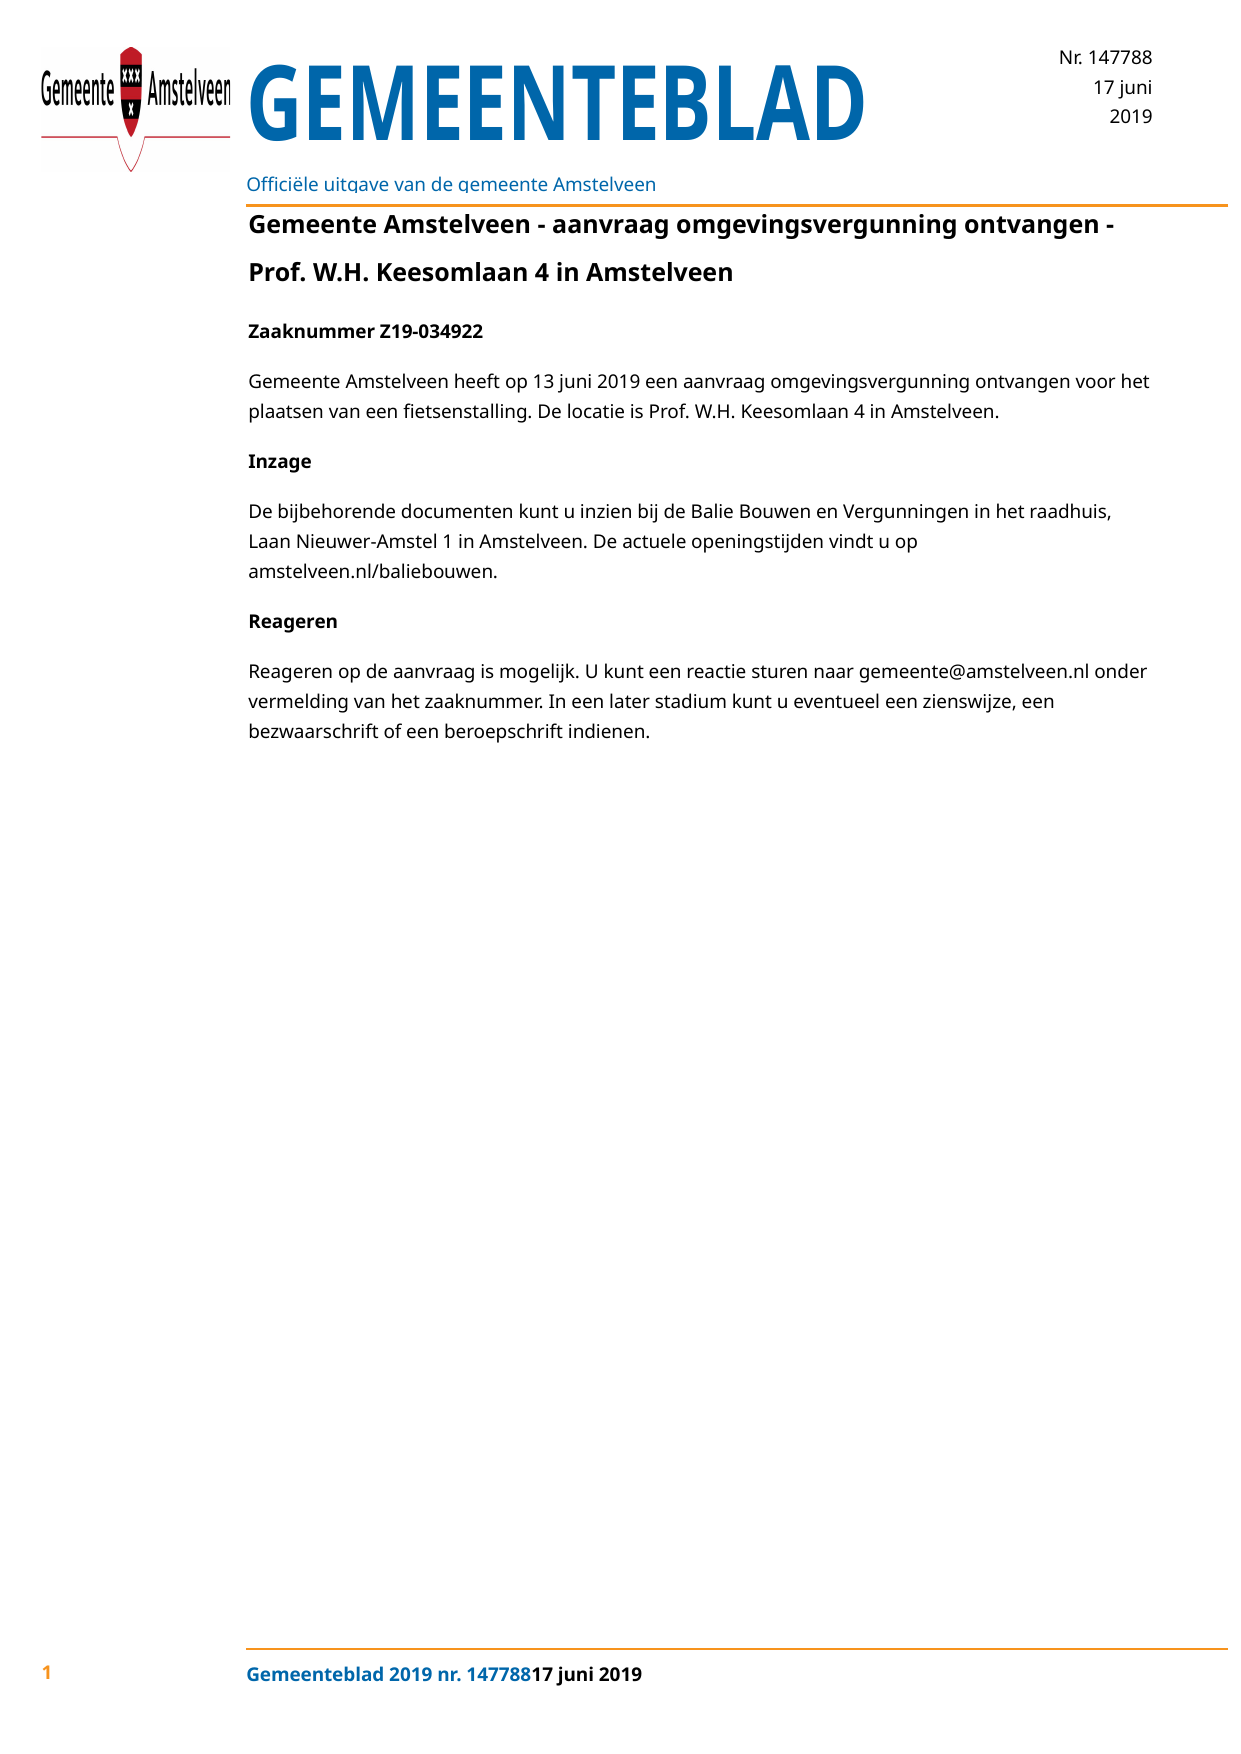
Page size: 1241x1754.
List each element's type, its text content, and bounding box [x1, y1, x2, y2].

text De bijbehorende documenten kunt u inzien bij de Balie Bouwen en Vergunningen in het raadhuis, Laan Nieuwer-Amstel 1 in Amstelveen. De actuele openingstijden vindt u op amstelveen.nl/baliebouwen. [248, 499, 1152, 584]
text Reageren op de aanvraag is mogelijk. U kunt een reactie sturen naar gemeente@amstelveen.nl onder vermelding van het zaaknummer. In een later stadium kunt u eventueel een zienswijze, een bezwaarschrift of een beroepschrift indienen. [248, 659, 1152, 744]
text Reageren [248, 608, 1152, 634]
text Zaaknummer Z19-034922 [248, 318, 1152, 344]
text Inzage [248, 448, 1152, 474]
text Gemeente Amstelveen - aanvraag omgevingsvergunning ontvangen - Prof. W.H. Keesomlaan 4 in Amstelveen [248, 207, 1152, 288]
text Gemeente Amstelveen heeft op 13 juni 2019 een aanvraag omgevingsvergunning ontvangen voor het plaatsen van een fietsenstalling. De locatie is Prof. W.H. Keesomlaan 4 in Amstelveen. [248, 368, 1152, 424]
picture [41, 47, 231, 172]
